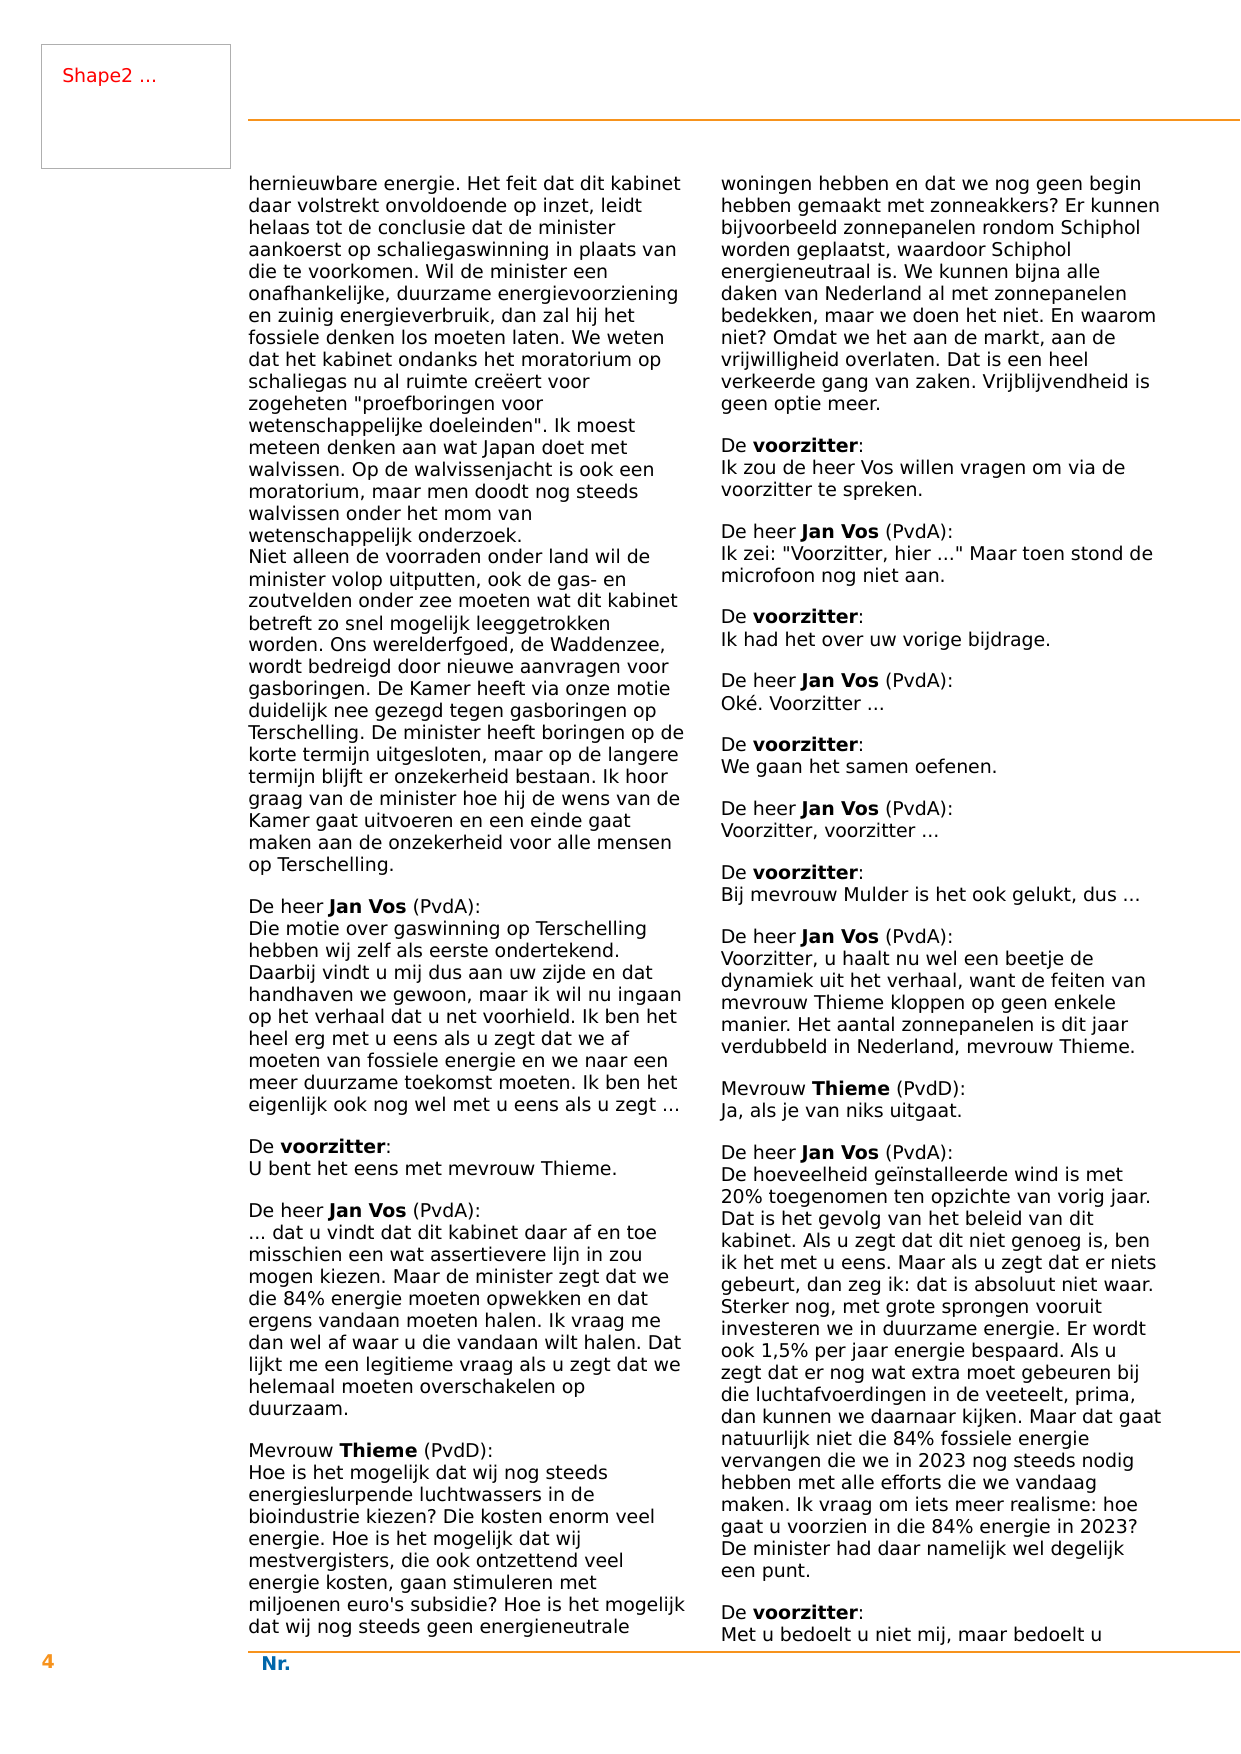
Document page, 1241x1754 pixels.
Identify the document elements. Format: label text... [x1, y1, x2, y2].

text Oké. Voorzitter ... [721, 692, 1163, 714]
text hernieuwbare energie. Het feit dat dit kabinet daar volstrekt onvoldoende op inzet, leidt helaas tot de conclusie dat de minister aankoerst op schaliegaswinning in plaats van die te voorkomen. Wil de minister een onafhankelijke, duurzame energievoorziening en zuinig energieverbruik, dan zal hij het fossiele denken los moeten laten. We weten dat het kabinet ondanks het moratorium op schaliegas nu al ruimte creëert voor zogeheten "proefboringen voor wetenschappelijke doeleinden". Ik moest meteen denken aan wat Japan doet met walvissen. Op de walvissenjacht is ook een moratorium, maar men doodt nog steeds walvissen onder het mom van wetenschappelijk onderzoek. [248, 173, 691, 546]
text Voorzitter, u haalt nu wel een beetje de dynamiek uit het verhaal, want de feiten van mevrouw Thieme kloppen op geen enkele manier. Het aantal zonnepanelen is dit jaar verdubbeld in Nederland, mevrouw Thieme. [721, 948, 1163, 1058]
text Met u bedoelt u niet mij, maar bedoelt u [721, 1624, 1163, 1646]
text Bij mevrouw Mulder is het ook gelukt, dus ... [721, 884, 1163, 906]
text De voorzitter: [721, 734, 1163, 756]
text De voorzitter: [721, 434, 1163, 457]
text De voorzitter: [721, 606, 1163, 628]
text Voorzitter, voorzitter ... [721, 820, 1163, 842]
text De hoeveelheid geïnstalleerde wind is met 20% toegenomen ten opzichte van vorig jaar. Dat is het gevolg van het beleid van dit kabinet. Als u zegt dat dit niet genoeg is, ben ik het met u eens. Maar als u zegt dat er niets gebeurt, dan zeg ik: dat is absoluut niet waar. Sterker nog, met grote sprongen vooruit investeren we in duurzame energie. Er wordt ook 1,5% per jaar energie bespaard. Als u zegt dat er nog wat extra moet gebeuren bij die luchtafvoerdingen in de veeteelt, prima, dan kunnen we daarnaar kijken. Maar dat gaat natuurlijk niet die 84% fossiele energie vervangen die we in 2023 nog steeds nodig hebben met alle efforts die we vandaag maken. Ik vraag om iets meer realisme: hoe gaat u voorzien in die 84% energie in 2023? De minister had daar namelijk wel degelijk een punt. [721, 1164, 1163, 1582]
text woningen hebben en dat we nog geen begin hebben gemaakt met zonneakkers? Er kunnen bijvoorbeeld zonnepanelen rondom Schiphol worden geplaatst, waardoor Schiphol energieneutraal is. We kunnen bijna alle daken van Nederland al met zonnepanelen bedekken, maar we doen het niet. En waarom niet? Omdat we het aan de markt, aan de vrijwilligheid overlaten. Dat is een heel verkeerde gang van zaken. Vrijblijvendheid is geen optie meer. [721, 173, 1163, 414]
text Mevrouw Thieme (PvdD): [721, 1078, 1163, 1100]
text De heer Jan Vos (PvdA): [721, 926, 1163, 948]
text De voorzitter: [248, 1136, 691, 1158]
text Niet alleen de voorraden onder land wil de minister volop uitputten, ook de gas- en zoutvelden onder zee moeten wat dit kabinet betreft zo snel mogelijk leeggetrokken worden. Ons werelderfgoed, de Waddenzee, wordt bedreigd door nieuwe aanvragen voor gasboringen. De Kamer heeft via onze motie duidelijk nee gezegd tegen gasboringen op Terschelling. De minister heeft boringen op de korte termijn uitgesloten, maar op de langere termijn blijft er onzekerheid bestaan. Ik hoor graag van de minister hoe hij de wens van de Kamer gaat uitvoeren en een einde gaat maken aan de onzekerheid voor alle mensen op Terschelling. [248, 546, 691, 876]
text De heer Jan Vos (PvdA): [721, 670, 1163, 692]
text De heer Jan Vos (PvdA): [248, 1200, 691, 1222]
text Ik zei: "Voorzitter, hier ..." Maar toen stond de microfoon nog niet aan. [721, 542, 1163, 586]
text Ik had het over uw vorige bijdrage. [721, 628, 1163, 650]
text Die motie over gaswinning op Terschelling hebben wij zelf als eerste ondertekend. Daarbij vindt u mij dus aan uw zijde en dat handhaven we gewoon, maar ik wil nu ingaan op het verhaal dat u net voorhield. Ik ben het heel erg met u eens als u zegt dat we af moeten van fossiele energie en we naar een meer duurzame toekomst moeten. Ik ben het eigenlijk ook nog wel met u eens als u zegt ... [248, 918, 691, 1116]
text De heer Jan Vos (PvdA): [721, 798, 1163, 820]
text De heer Jan Vos (PvdA): [721, 1142, 1163, 1164]
text Ik zou de heer Vos willen vragen om via de voorzitter te spreken. [721, 457, 1163, 501]
text Hoe is het mogelijk dat wij nog steeds energieslurpende luchtwassers in de bioindustrie kiezen? Die kosten enorm veel energie. Hoe is het mogelijk dat wij mestvergisters, die ook ontzettend veel energie kosten, gaan stimuleren met miljoenen euro's subsidie? Hoe is het mogelijk dat wij nog steeds geen energieneutrale [248, 1462, 691, 1637]
text U bent het eens met mevrouw Thieme. [248, 1158, 691, 1180]
text De voorzitter: [721, 1602, 1163, 1624]
text Mevrouw Thieme (PvdD): [248, 1440, 691, 1462]
text ... dat u vindt dat dit kabinet daar af en toe misschien een wat assertievere lijn in zou mogen kiezen. Maar de minister zegt dat we die 84% energie moeten opwekken en dat ergens vandaan moeten halen. Ik vraag me dan wel af waar u die vandaan wilt halen. Dat lijkt me een legitieme vraag als u zegt dat we helemaal moeten overschakelen op duurzaam. [248, 1222, 691, 1420]
text Ja, als je van niks uitgaat. [721, 1100, 1163, 1122]
text We gaan het samen oefenen. [721, 756, 1163, 778]
text De voorzitter: [721, 862, 1163, 884]
text De heer Jan Vos (PvdA): [248, 896, 691, 918]
text De heer Jan Vos (PvdA): [721, 521, 1163, 542]
